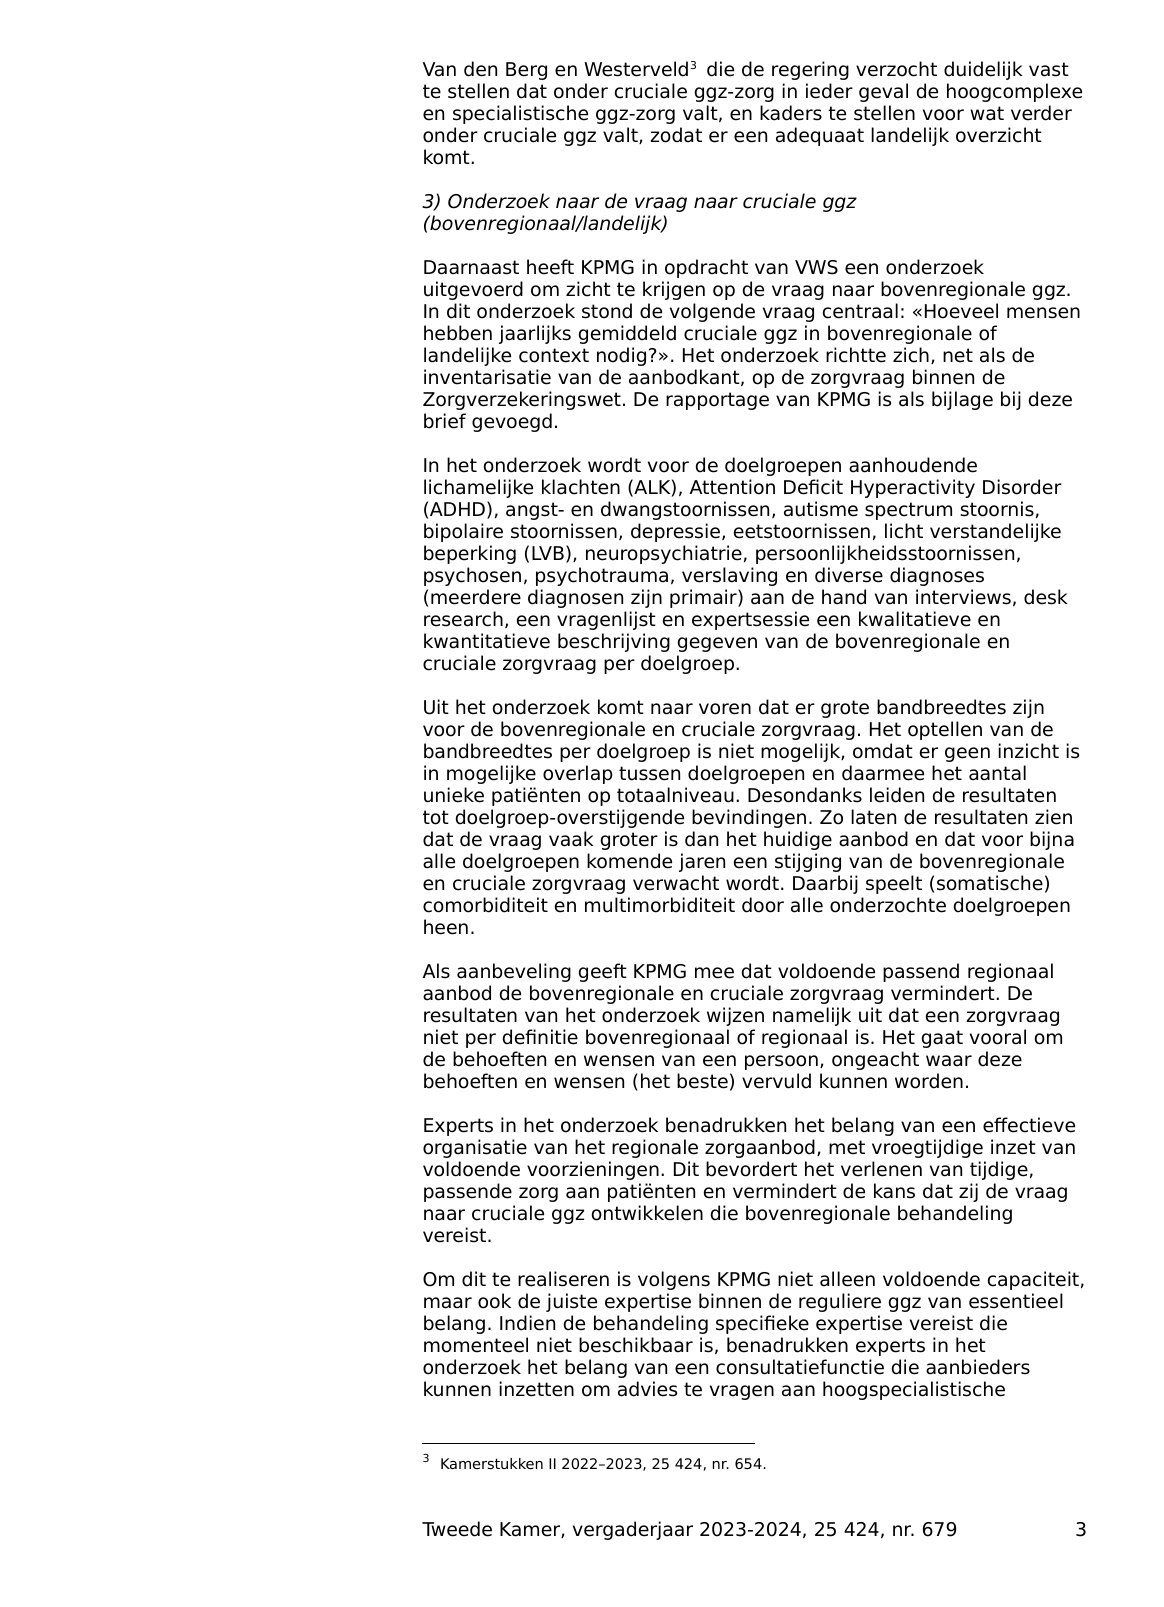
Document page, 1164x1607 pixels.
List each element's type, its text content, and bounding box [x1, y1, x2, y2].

text Van den Berg en Westerveld die de regering verzocht duidelijk vast te stellen dat onder cruciale ggz-zorg in ieder geval de hoogcomplexe en specialistische ggz-zorg valt, en kaders te stellen voor wat verder onder cruciale ggz valt, zodat er een adequaat landelijk overzicht komt. [422, 59, 1087, 169]
text In het onderzoek wordt voor de doelgroepen aanhoudende lichamelijke klachten (ALK), Attention Deficit Hyperactivity Disorder (ADHD), angst- en dwangstoornissen, autisme spectrum stoornis, bipolaire stoornissen, depressie, eetstoornissen, licht verstandelijke beperking (LVB), neuropsychiatrie, persoonlijkheidsstoornissen, psychosen, psychotrauma, verslaving en diverse diagnoses (meerdere diagnosen zijn primair) aan de hand van interviews, desk research, een vragenlijst en expertsessie een kwalitatieve en kwantitatieve beschrijving gegeven van de bovenregionale en cruciale zorgvraag per doelgroep. [422, 455, 1087, 675]
text Daarnaast heeft KPMG in opdracht van VWS een onderzoek uitgevoerd om zicht te krijgen op de vraag naar bovenregionale ggz. In dit onderzoek stond de volgende vraag centraal: «Hoeveel mensen hebben jaarlijks gemiddeld cruciale ggz in bovenregionale of landelijke context nodig?». Het onderzoek richtte zich, net als de inventarisatie van de aanbodkant, op de zorgvraag binnen de Zorgverzekeringswet. De rapportage van KPMG is als bijlage bij deze brief gevoegd. [422, 257, 1087, 433]
text Experts in het onderzoek benadrukken het belang van een effectieve organisatie van het regionale zorgaanbod, met vroegtijdige inzet van voldoende voorzieningen. Dit bevordert het verlenen van tijdige, passende zorg aan patiënten en vermindert de kans dat zij de vraag naar cruciale ggz ontwikkelen die bovenregionale behandeling vereist. [422, 1115, 1087, 1247]
subtitle 3) Onderzoek naar de vraag naar cruciale ggz (bovenregionaal/landelijk) [422, 191, 1087, 235]
text Als aanbeveling geeft KPMG mee dat voldoende passend regionaal aanbod de bovenregionale en cruciale zorgvraag vermindert. De resultaten van het onderzoek wijzen namelijk uit dat een zorgvraag niet per definitie bovenregionaal of regionaal is. Het gaat vooral om de behoeften en wensen van een persoon, ongeacht waar deze behoeften en wensen (het beste) vervuld kunnen worden. [422, 961, 1087, 1093]
text Kamerstukken II 2022–2023, 25 424, nr. 654. [422, 1452, 1087, 1474]
text Uit het onderzoek komt naar voren dat er grote bandbreedtes zijn voor de bovenregionale en cruciale zorgvraag. Het optellen van de bandbreedtes per doelgroep is niet mogelijk, omdat er geen inzicht is in mogelijke overlap tussen doelgroepen en daarmee het aantal unieke patiënten op totaalniveau. Desondanks leiden de resultaten tot doelgroep-overstijgende bevindingen. Zo laten de resultaten zien dat de vraag vaak groter is dan het huidige aanbod en dat voor bijna alle doelgroepen komende jaren een stijging van de bovenregionale en cruciale zorgvraag verwacht wordt. Daarbij speelt (somatische) comorbiditeit en multimorbiditeit door alle onderzochte doelgroepen heen. [422, 697, 1087, 939]
text Om dit te realiseren is volgens KPMG niet alleen voldoende capaciteit, maar ook de juiste expertise binnen de reguliere ggz van essentieel belang. Indien de behandeling specifieke expertise vereist die momenteel niet beschikbaar is, benadrukken experts in het onderzoek het belang van een consultatiefunctie die aanbieders kunnen inzetten om advies te vragen aan hoogspecialistische [422, 1269, 1087, 1401]
